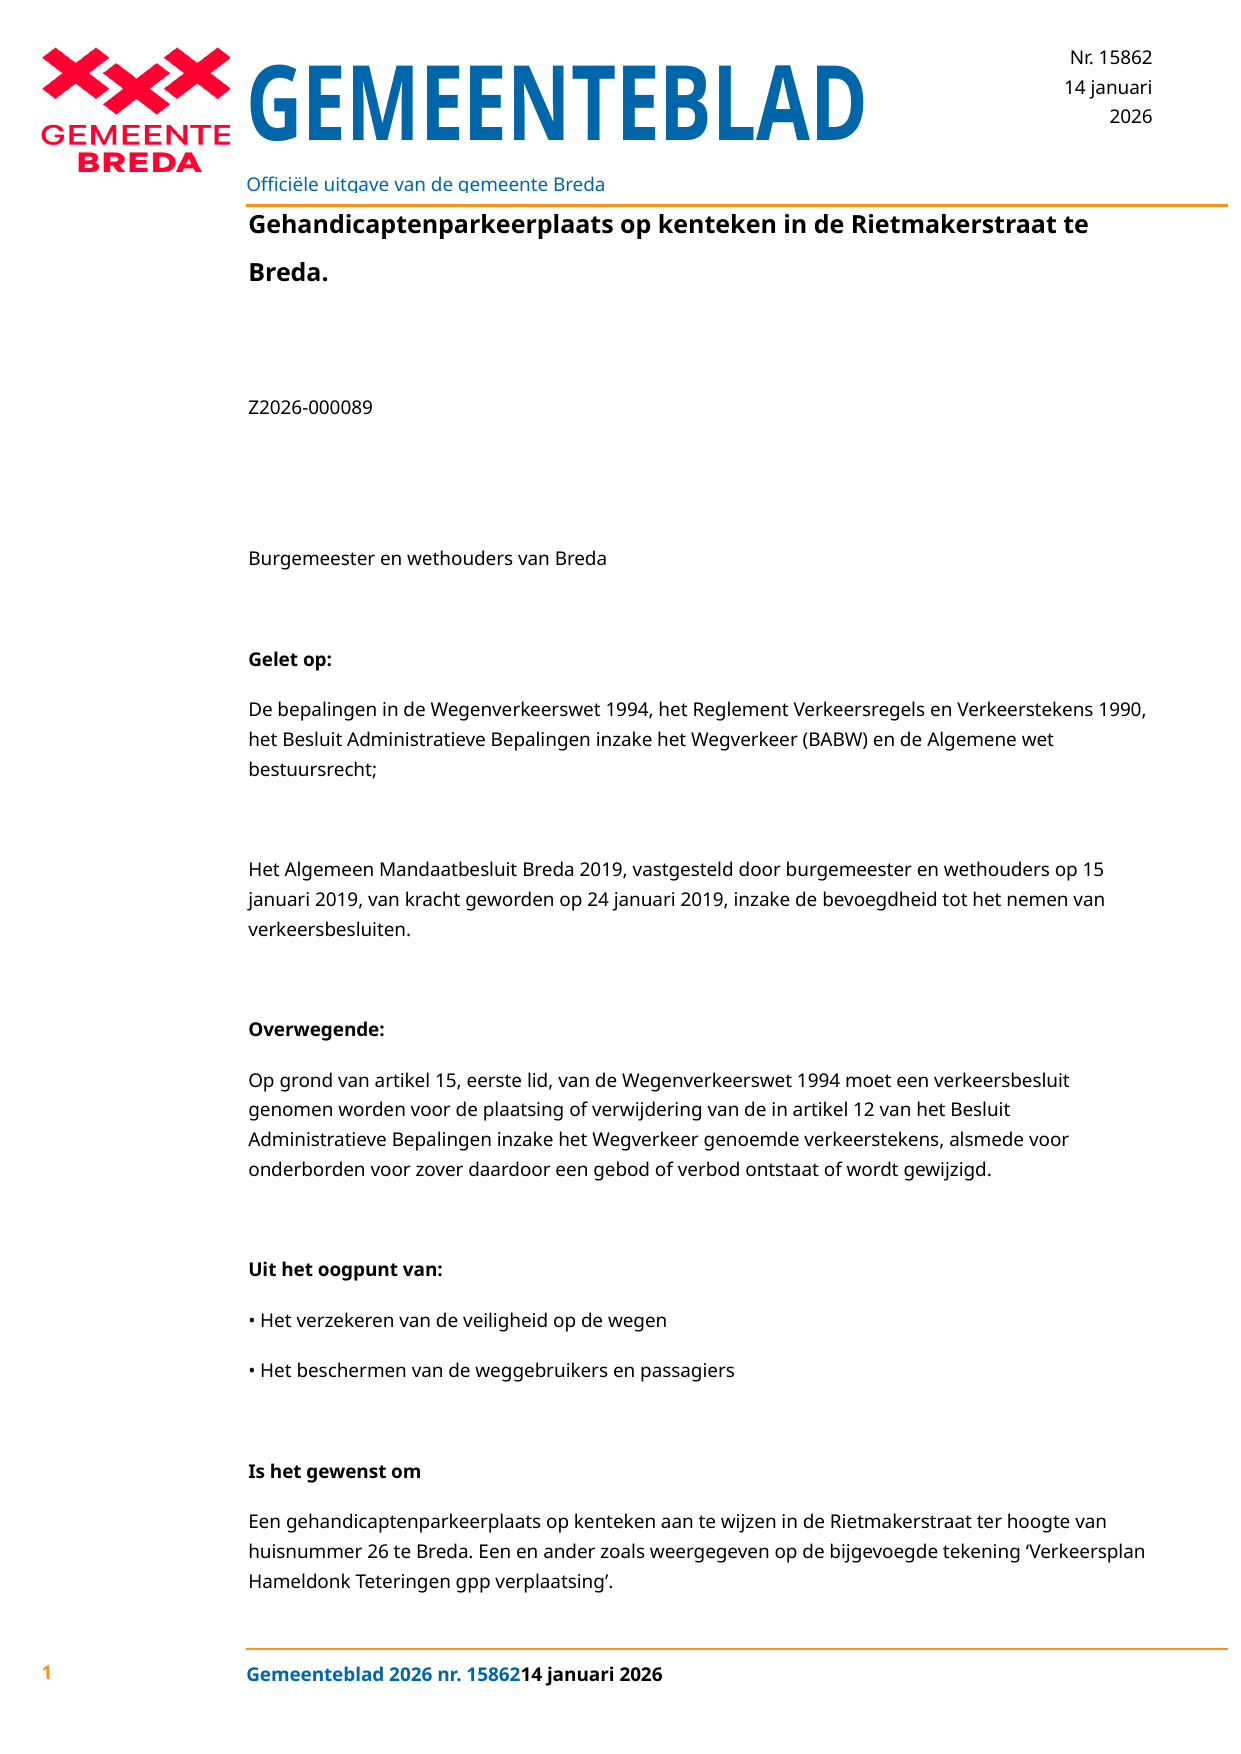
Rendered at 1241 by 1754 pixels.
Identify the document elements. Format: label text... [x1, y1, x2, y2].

text Uit het oogpunt van: [248, 1257, 1152, 1282]
text Gehandicaptenparkeerplaats op kenteken in de Rietmakerstraat te Breda. [248, 207, 1152, 288]
text Op grond van artikel 15, eerste lid, van de Wegenverkeerswet 1994 moet een verkeersbesluit genomen worden voor de plaatsing of verwijdering van de in artikel 12 van het Besluit Administratieve Bepalingen inzake het Wegverkeer genoemde verkeerstekens, alsmede voor onderborden voor zover daardoor een gebod of verbod ontstaat of wordt gewijzigd. [248, 1067, 1152, 1181]
text Burgemeester en wethouders van Breda [248, 545, 1152, 571]
text Overwegende: [248, 1017, 1152, 1042]
text • Het verzekeren van de veiligheid op de wegen [248, 1307, 1152, 1333]
picture [41, 47, 231, 172]
text De bepalingen in de Wegenverkeerswet 1994, het Reglement Verkeersregels en Verkeerstekens 1990, het Besluit Administratieve Bepalingen inzake het Wegverkeer (BABW) en de Algemene wet bestuursrecht; [248, 697, 1152, 781]
text Het Algemeen Mandaatbesluit Breda 2019, vastgesteld door burgemeester en wethouders op 15 januari 2019, van kracht geworden op 24 januari 2019, inzake de bevoegdheid tot het nemen van verkeersbesluiten. [248, 857, 1152, 941]
text Z2026-000089 [248, 394, 1152, 420]
text Een gehandicaptenparkeerplaats op kenteken aan te wijzen in de Rietmakerstraat ter hoogte van huisnummer 26 te Breda. Een en ander zoals weergegeven op de bijgevoegde tekening ‘Verkeersplan Hameldonk Teteringen gpp verplaatsing’. [248, 1509, 1152, 1593]
text Is het gewenst om [248, 1458, 1152, 1484]
text • Het beschermen van de weggebruikers en passagiers [248, 1357, 1152, 1383]
text Gelet op: [248, 646, 1152, 672]
